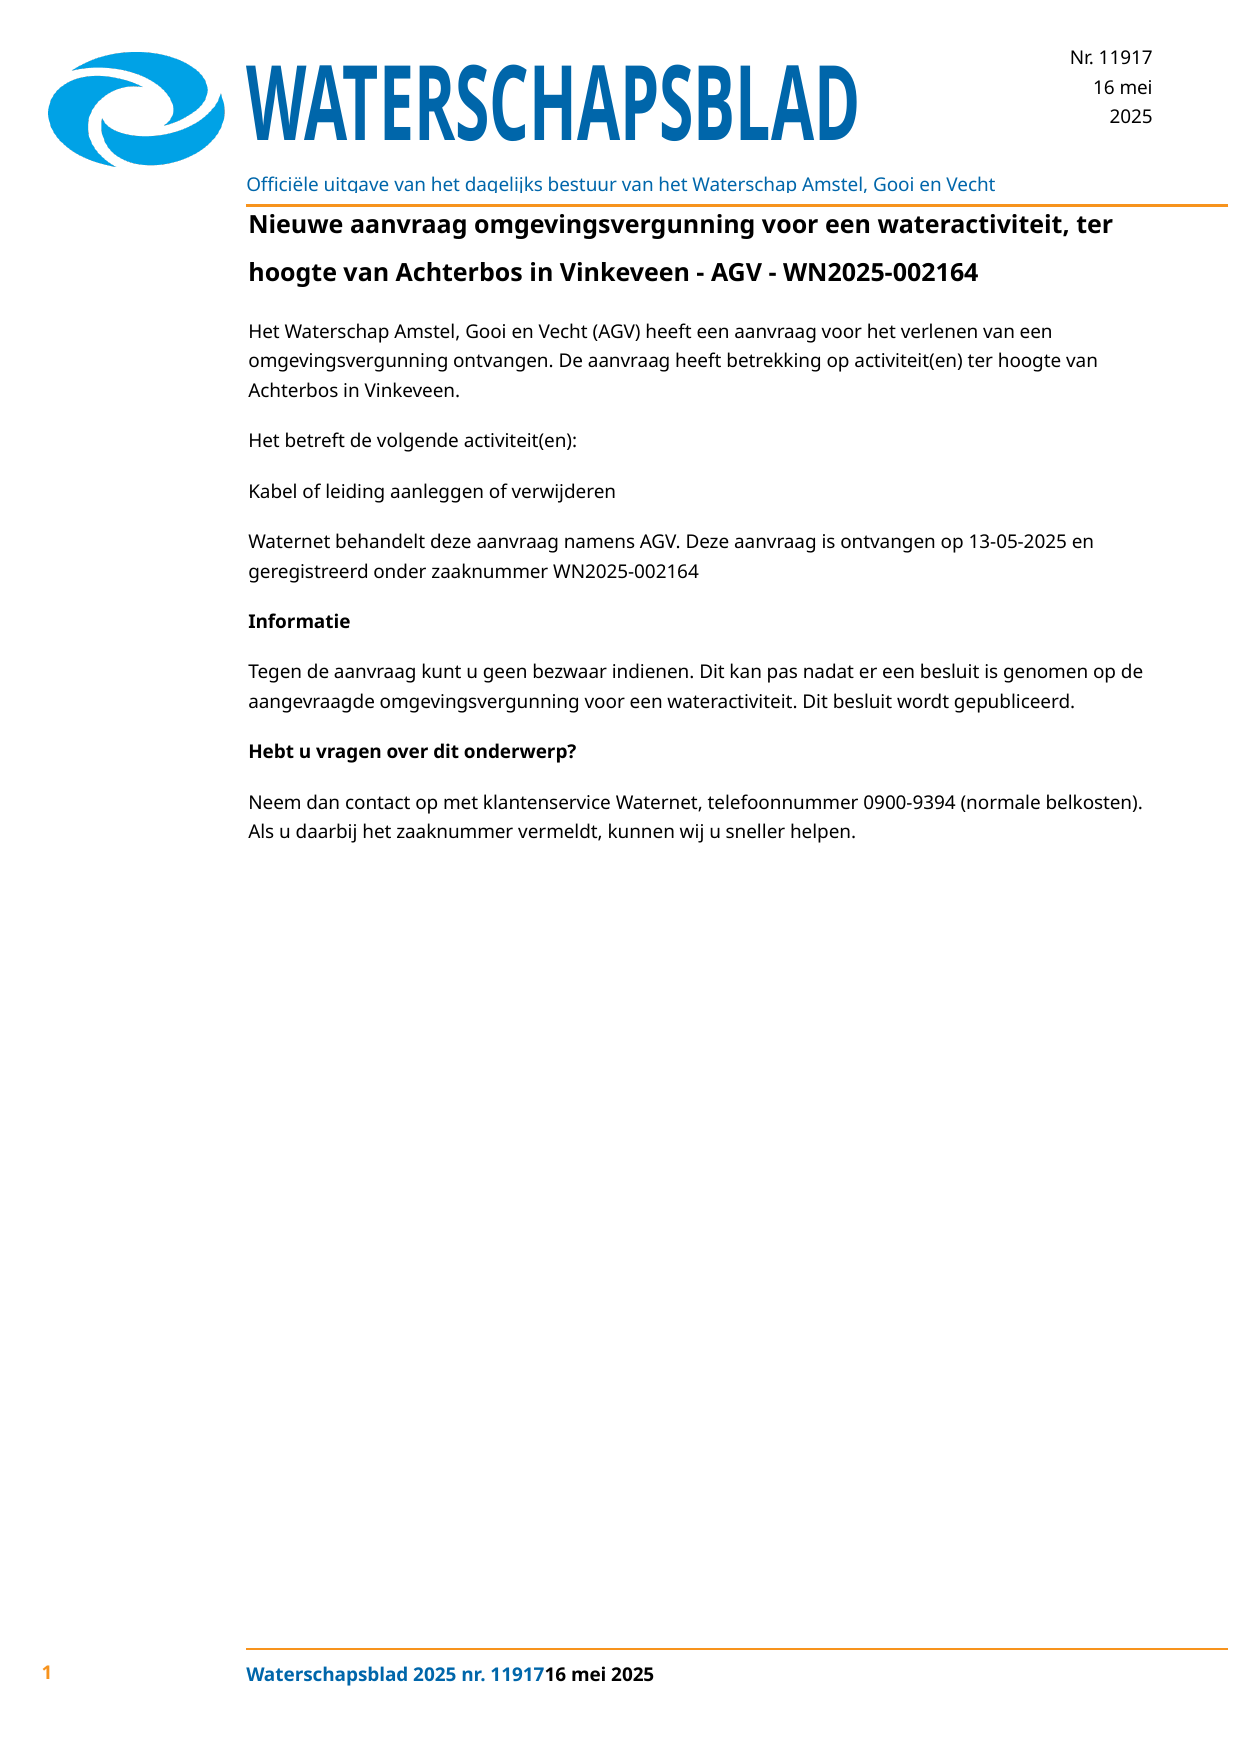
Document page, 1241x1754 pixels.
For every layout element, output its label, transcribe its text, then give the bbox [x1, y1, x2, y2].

picture [41, 47, 231, 172]
text Kabel of leiding aanleggen of verwijderen [248, 478, 1152, 504]
text Informatie [248, 608, 1152, 634]
text Tegen de aanvraag kunt u geen bezwaar indienen. Dit kan pas nadat er een besluit is genomen op de aangevraagde omgevingsvergunning voor een wateractiviteit. Dit besluit wordt gepubliceerd. [248, 659, 1152, 714]
text Nieuwe aanvraag omgevingsvergunning voor een wateractiviteit, ter hoogte van Achterbos in Vinkeveen - AGV - WN2025-002164 [248, 207, 1152, 288]
text Waternet behandelt deze aanvraag namens AGV. Deze aanvraag is ontvangen op 13-05-2025 en geregistreerd onder zaaknummer WN2025-002164 [248, 528, 1152, 584]
text Hebt u vragen over dit onderwerp? [248, 739, 1152, 764]
text Het betreft de volgende activiteit(en): [248, 427, 1152, 453]
text Het Waterschap Amstel, Gooi en Vecht (AGV) heeft een aanvraag voor het verlenen van een omgevingsvergunning ontvangen. De aanvraag heeft betrekking op activiteit(en) ter hoogte van Achterbos in Vinkeveen. [248, 318, 1152, 403]
text Neem dan contact op met klantenservice Waternet, telefoonnummer 0900-9394 (normale belkosten). Als u daarbij het zaaknummer vermeldt, kunnen wij u sneller helpen. [248, 789, 1152, 844]
